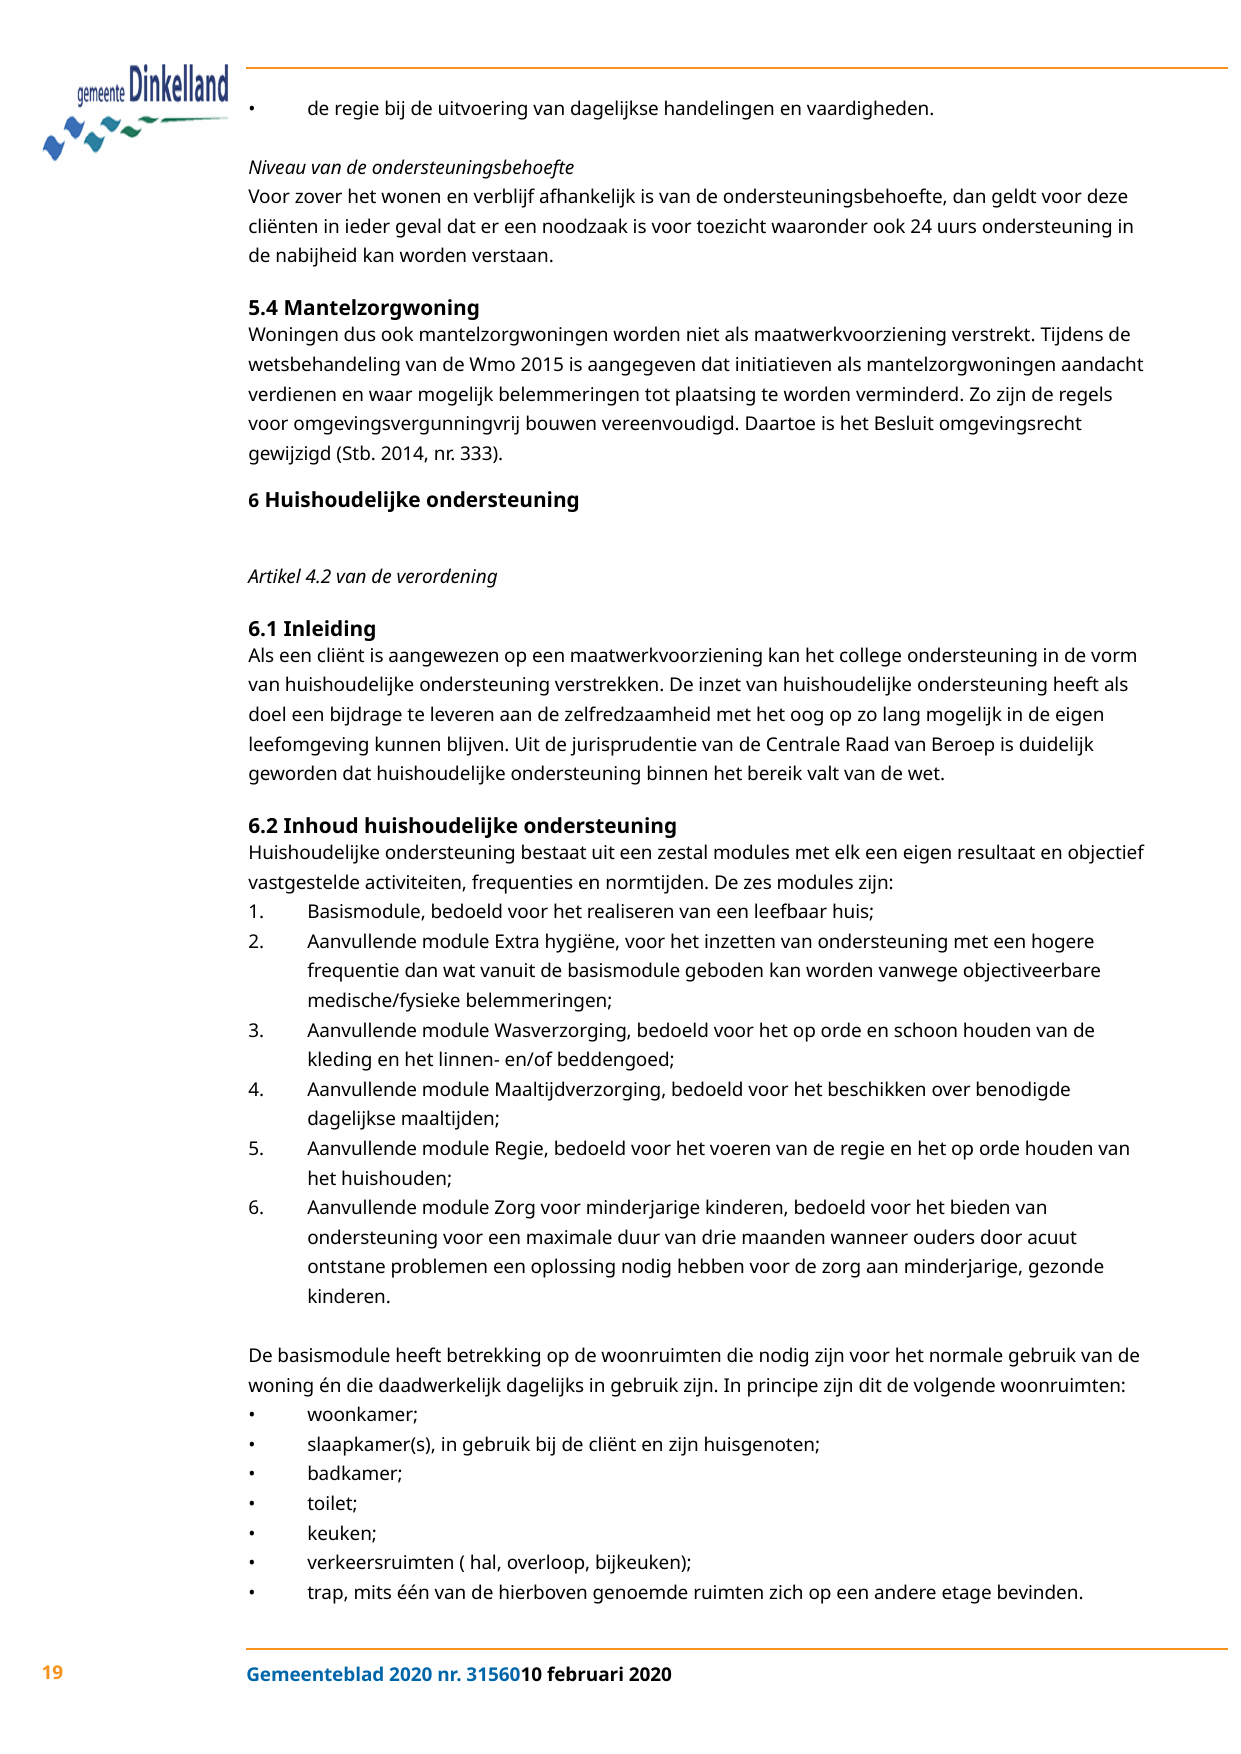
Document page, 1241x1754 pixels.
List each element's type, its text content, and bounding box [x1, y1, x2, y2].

text Woningen dus ook mantelzorgwoningen worden niet als maatwerkvoorziening verstrekt. Tijdens de wetsbehandeling van de Wmo 2015 is aangegeven dat initiatieven als mantelzorgwoningen aandacht verdienen en waar mogelijk belemmeringen tot plaatsing te worden verminderd. Zo zijn de regels voor omgevingsvergunningvrij bouwen vereenvoudigd. Daartoe is het Besluit omgevingsrecht gewijzigd (Stb. 2014, nr. 333). [248, 322, 1152, 466]
list trap, mits één van de hierboven genoemde ruimten zich op een andere etage bevinden. [248, 1579, 1152, 1604]
list Aanvullende module Wasverzorging, bedoeld voor het op orde en schoon houden van de kleding en het linnen- en/of beddengoed; [248, 1017, 1152, 1072]
text Artikel 4.2 van de verordening [248, 563, 1152, 589]
text 6.2 Inhoud huishoudelijke ondersteuning [248, 811, 1152, 839]
list Aanvullende module Zorg voor minderjarige kinderen, bedoeld voor het bieden van ondersteuning voor een maximale duur van drie maanden wanneer ouders door acuut ontstane problemen een oplossing nodig hebben voor de zorg aan minderjarige, gezonde kinderen. [248, 1194, 1152, 1309]
text 6 Huishoudelijke ondersteuning [248, 486, 1152, 514]
text 6.1 Inleiding [248, 614, 1152, 642]
text De basismodule heeft betrekking op de woonruimten die nodig zijn voor het normale gebruik van de woning én die daadwerkelijk dagelijks in gebruik zijn. In principe zijn dit de volgende woonruimten: [248, 1342, 1152, 1397]
list Aanvullende module Maaltijdverzorging, bedoeld voor het beschikken over benodigde dagelijkse maaltijden; [248, 1076, 1152, 1131]
list Aanvullende module Regie, bedoeld voor het voeren van de regie en het op orde houden van het huishouden; [248, 1135, 1152, 1190]
text Niveau van de ondersteuningsbehoefte [248, 154, 1152, 180]
text 5.4 Mantelzorgwoning [248, 293, 1152, 322]
list woonkamer; [248, 1401, 1152, 1427]
list keuken; [248, 1520, 1152, 1545]
list Aanvullende module Extra hygiëne, voor het inzetten van ondersteuning met een hogere frequentie dan wat vanuit de basismodule geboden kan worden vanwege objectiveerbare medische/fysieke belemmeringen; [248, 928, 1152, 1013]
list toilet; [248, 1490, 1152, 1516]
picture [41, 47, 231, 172]
list badkamer; [248, 1461, 1152, 1486]
text Huishoudelijke ondersteuning bestaat uit een zestal modules met elk een eigen resultaat en objectief vastgestelde activiteiten, frequenties en normtijden. De zes modules zijn: [248, 839, 1152, 894]
list Basismodule, bedoeld voor het realiseren van een leefbaar huis; [248, 898, 1152, 924]
list de regie bij de uitvoering van dagelijkse handelingen en vaardigheden. [248, 95, 1152, 121]
list verkeersruimten ( hal, overloop, bijkeuken); [248, 1549, 1152, 1575]
list slaapkamer(s), in gebruik bij de cliënt en zijn huisgenoten; [248, 1431, 1152, 1457]
text Als een cliënt is aangewezen op een maatwerkvoorziening kan het college ondersteuning in de vorm van huishoudelijke ondersteuning verstrekken. De inzet van huishoudelijke ondersteuning heeft als doel een bijdrage te leveren aan de zelfredzaamheid met het oog op zo lang mogelijk in de eigen leefomgeving kunnen blijven. Uit de jurisprudentie van de Centrale Raad van Beroep is duidelijk geworden dat huishoudelijke ondersteuning binnen het bereik valt van de wet. [248, 642, 1152, 786]
text Voor zover het wonen en verblijf afhankelijk is van de ondersteuningsbehoefte, dan geldt voor deze cliënten in ieder geval dat er een noodzaak is voor toezicht waaronder ook 24 uurs ondersteuning in de nabijheid kan worden verstaan. [248, 183, 1152, 268]
